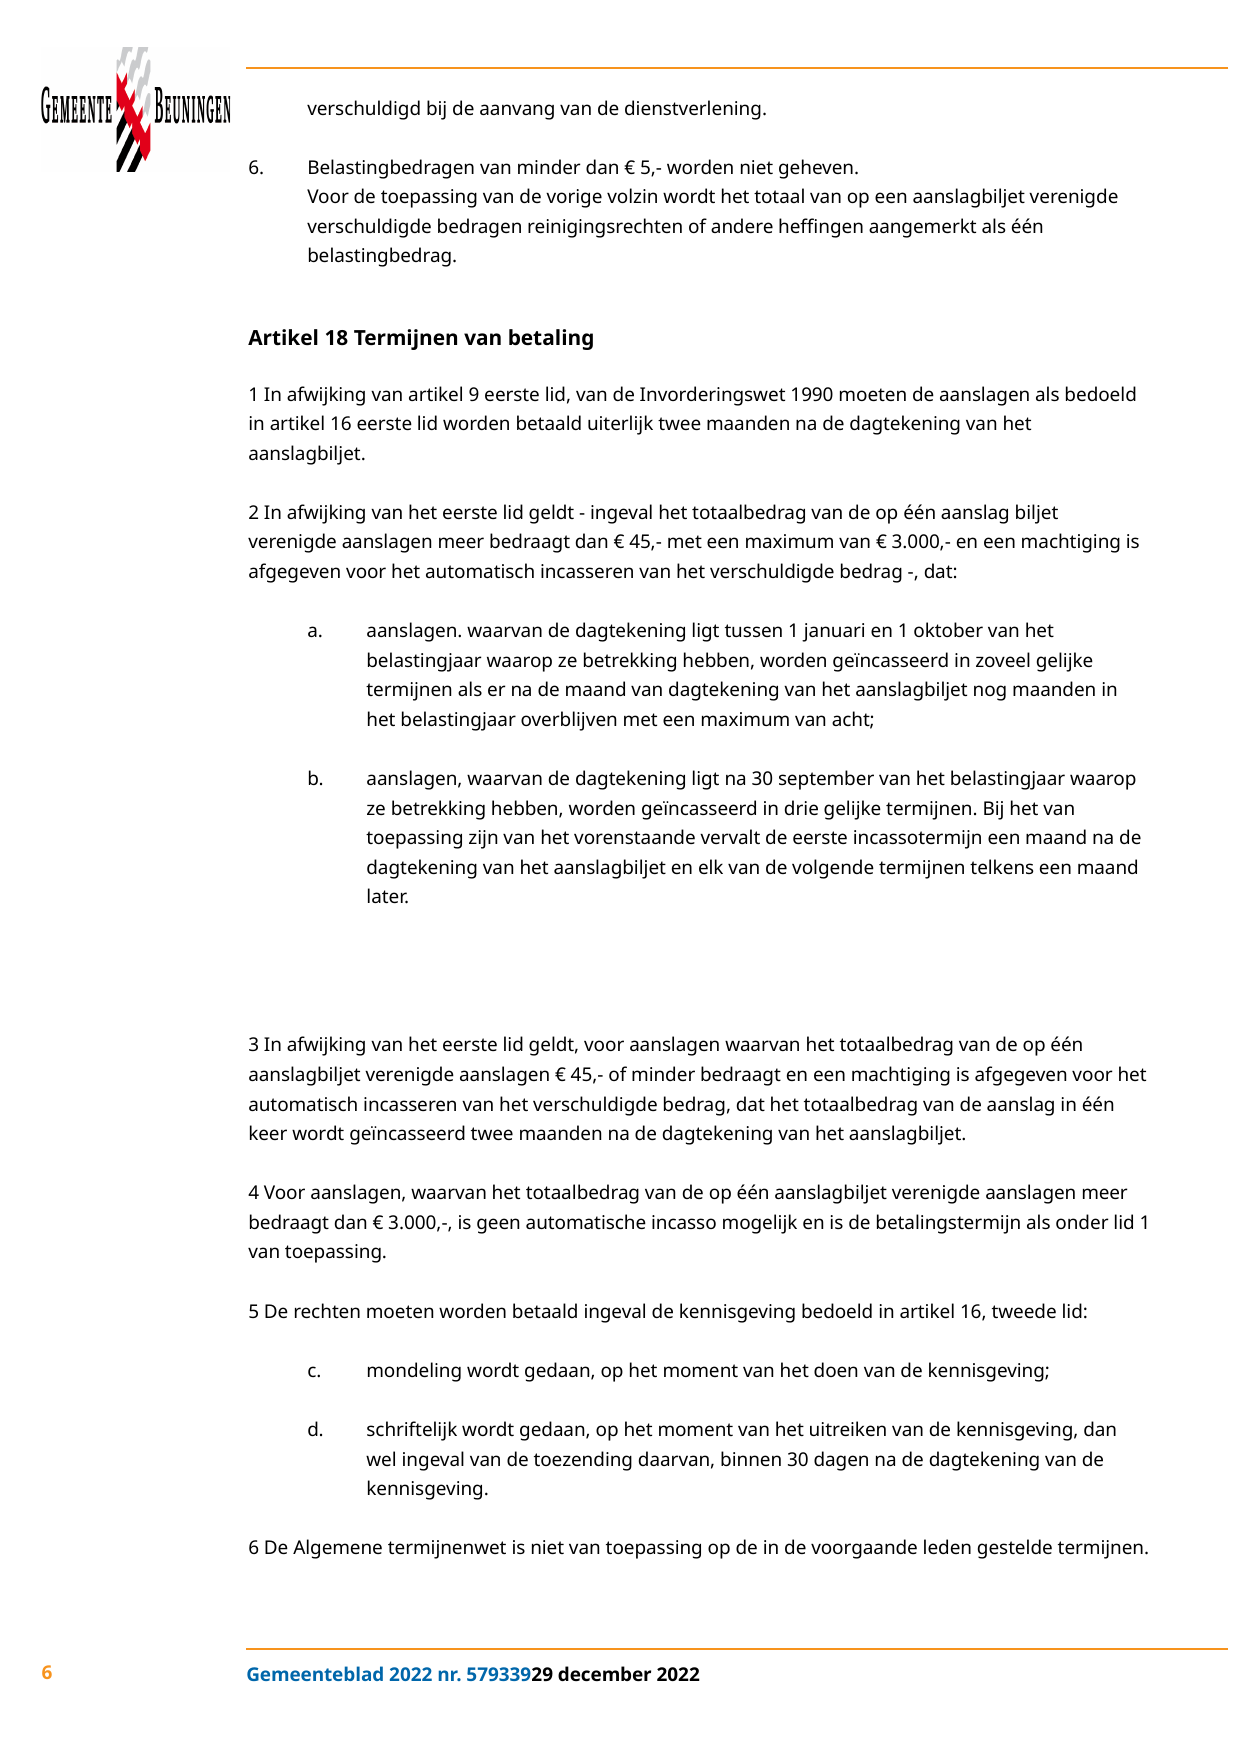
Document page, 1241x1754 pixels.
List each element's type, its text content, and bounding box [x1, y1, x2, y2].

list aanslagen. waarvan de dagtekening ligt tussen 1 januari en 1 oktober van het belastingjaar waarop ze betrekking hebben, worden geïncasseerd in zoveel gelijke termijnen als er na de maand van dagtekening van het aanslagbiljet nog maanden in het belastingjaar overblijven met een maximum van acht; [307, 617, 1152, 732]
text 1 In afwijking van artikel 9 eerste lid, van de Invorderingswet 1990 moeten de aanslagen als bedoeld in artikel 16 eerste lid worden betaald uiterlijk twee maanden na de dagtekening van het aanslagbiljet. [248, 381, 1152, 466]
list mondeling wordt gedaan, op het moment van het doen van de kennisgeving; [307, 1357, 1152, 1383]
text 6 De Algemene termijnenwet is niet van toepassing op de in de voorgaande leden gestelde termijnen. [248, 1534, 1152, 1560]
text Artikel 18 Termijnen van betaling [248, 323, 1152, 351]
list aanslagen, waarvan de dagtekening ligt na 30 september van het belastingjaar waarop ze betrekking hebben, worden geïncasseerd in drie gelijke termijnen. Bij het van toepassing zijn van het vorenstaande vervalt de eerste incassotermijn een maand na de dagtekening van het aanslagbiljet en elk van de volgende termijnen telkens een maand later. [307, 765, 1152, 909]
picture [41, 47, 231, 172]
list verschuldigd bij de aanvang van de dienstverlening. [248, 95, 1152, 121]
list schriftelijk wordt gedaan, op het moment van het uitreiken van de kennisgeving, dan wel ingeval van de toezending daarvan, binnen 30 dagen na de dagtekening van de kennisgeving. [307, 1416, 1152, 1501]
text 5 De rechten moeten worden betaald ingeval de kennisgeving bedoeld in artikel 16, tweede lid: [248, 1298, 1152, 1323]
text 2 In afwijking van het eerste lid geldt - ingeval het totaalbedrag van de op één aanslag biljet verenigde aanslagen meer bedraagt dan € 45,- met een maximum van € 3.000,- en een machtiging is afgegeven voor het automatisch incasseren van het verschuldigde bedrag -, dat: [248, 499, 1152, 584]
text 4 Voor aanslagen, waarvan het totaalbedrag van de op één aanslagbiljet verenigde aanslagen meer bedraagt dan € 3.000,-, is geen automatische incasso mogelijk en is de betalingstermijn als onder lid 1 van toepassing. [248, 1179, 1152, 1264]
text 3 In afwijking van het eerste lid geldt, voor aanslagen waarvan het totaalbedrag van de op één aanslagbiljet verenigde aanslagen € 45,- of minder bedraagt en een machtiging is afgegeven voor het automatisch incasseren van het verschuldigde bedrag, dat het totaalbedrag van de aanslag in één keer wordt geïncasseerd twee maanden na de dagtekening van het aanslagbiljet. [248, 1032, 1152, 1146]
list Belastingbedragen van minder dan € 5,- worden niet geheven. [248, 154, 1152, 180]
list Voor de toepassing van de vorige volzin wordt het totaal van op een aanslagbiljet verenigde verschuldigde bedragen reinigingsrechten of andere heffingen aangemerkt als één belastingbedrag. [248, 183, 1152, 268]
